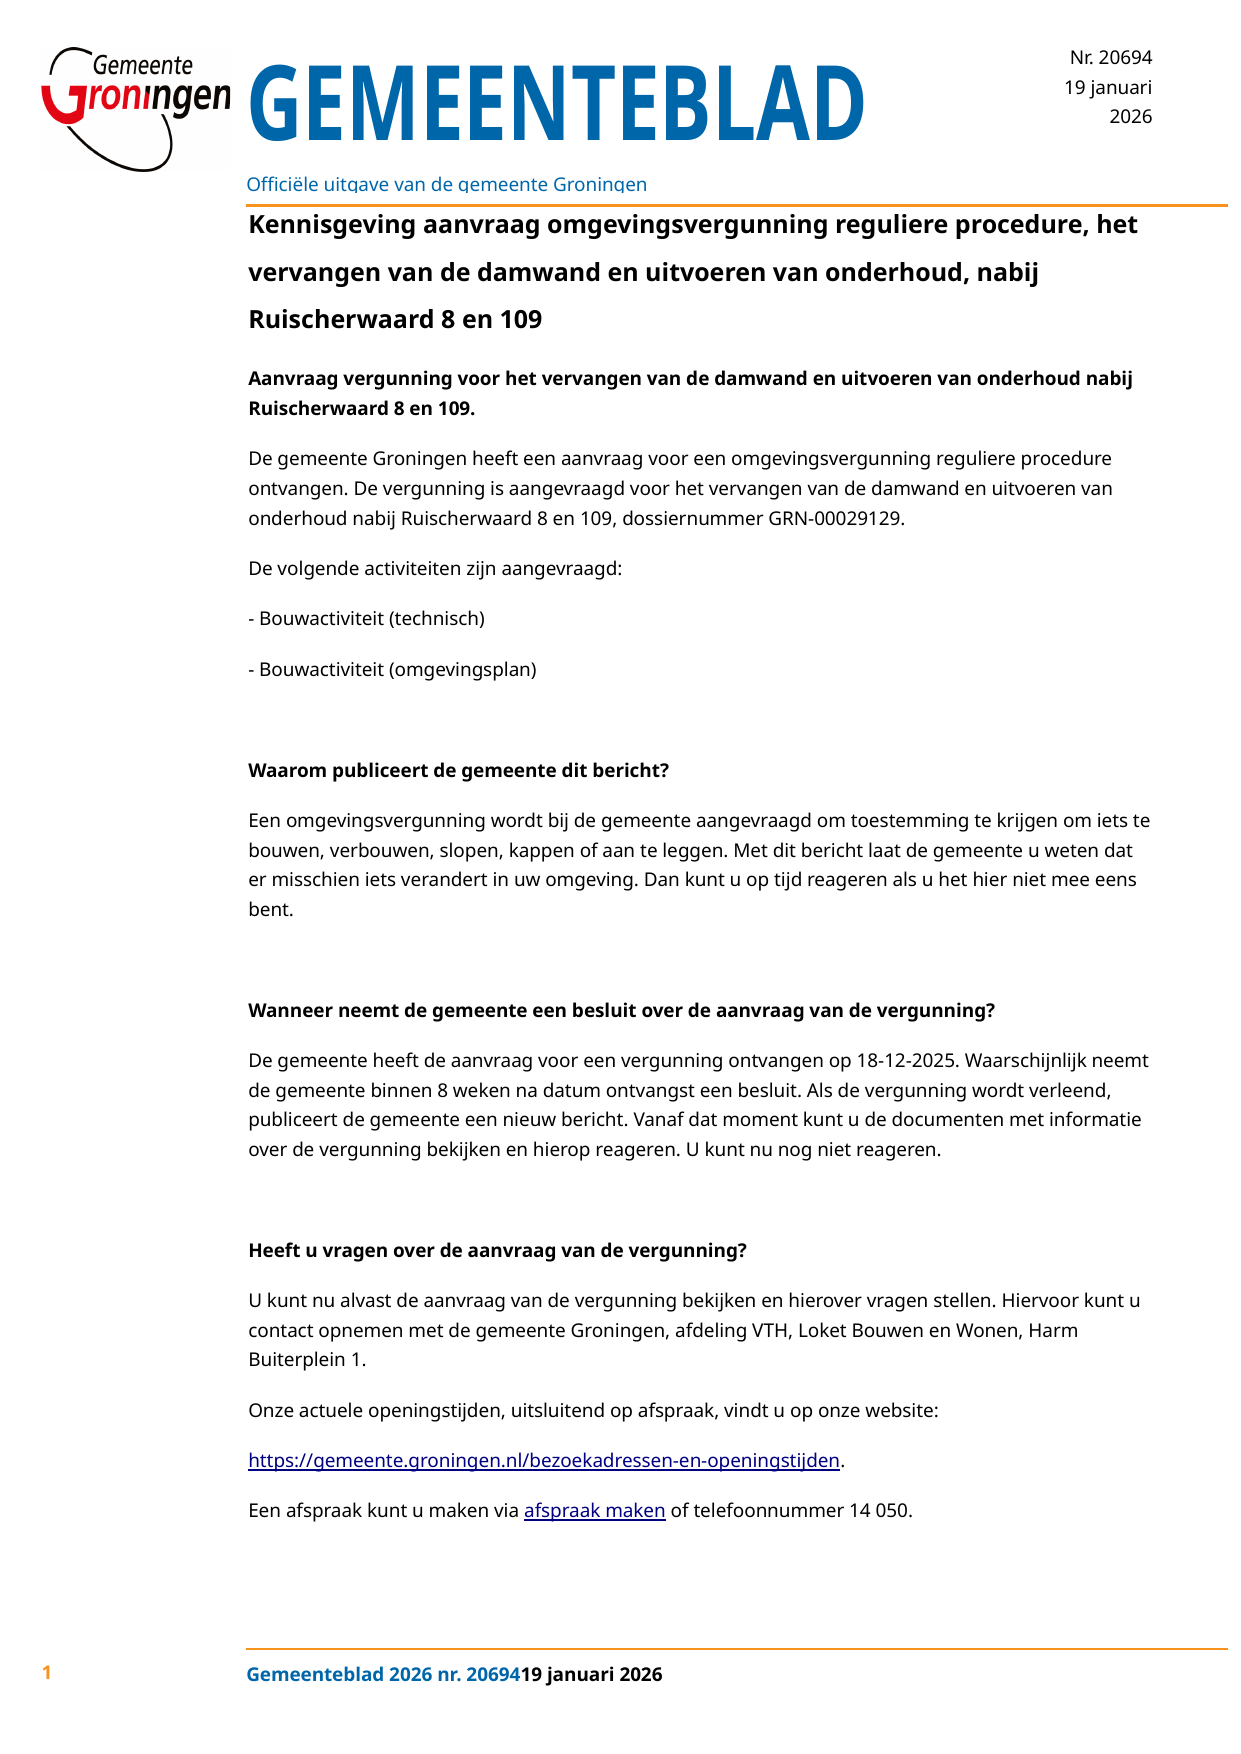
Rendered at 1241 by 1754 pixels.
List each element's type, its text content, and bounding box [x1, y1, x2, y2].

picture [41, 47, 231, 172]
text Wanneer neemt de gemeente een besluit over de aanvraag van de vergunning? [248, 997, 1152, 1022]
text Waarom publiceert de gemeente dit bericht? [248, 757, 1152, 782]
text Aanvraag vergunning voor het vervangen van de damwand en uitvoeren van onderhoud nabij Ruischerwaard 8 en 109. [248, 366, 1152, 421]
text - Bouwactiviteit (omgevingsplan) [248, 656, 1152, 682]
text De gemeente Groningen heeft een aanvraag voor een omgevingsvergunning reguliere procedure ontvangen. De vergunning is aangevraagd voor het vervangen van de damwand en uitvoeren van onderhoud nabij Ruischerwaard 8 en 109, dossiernummer GRN-00029129. [248, 446, 1152, 530]
text Heeft u vragen over de aanvraag van de vergunning? [248, 1237, 1152, 1262]
text U kunt nu alvast de aanvraag van de vergunning bekijken en hierover vragen stellen. Hiervoor kunt u contact opnemen met de gemeente Groningen, afdeling VTH, Loket Bouwen en Wonen, Harm Buiterplein 1. [248, 1287, 1152, 1372]
text Onze actuele openingstijden, uitsluitend op afspraak, vindt u op onze website: [248, 1397, 1152, 1422]
text De gemeente heeft de aanvraag voor een vergunning ontvangen op 18-12-2025. Waarschijnlijk neemt de gemeente binnen 8 weken na datum ontvangst een besluit. Als de vergunning wordt verleend, publiceert de gemeente een nieuw bericht. Vanaf dat moment kunt u de documenten met informatie over de vergunning bekijken en hierop reageren. U kunt nu nog niet reageren. [248, 1047, 1152, 1162]
text Een omgevingsvergunning wordt bij de gemeente aangevraagd om toestemming te krijgen om iets te bouwen, verbouwen, slopen, kappen of aan te leggen. Met dit bericht laat de gemeente u weten dat er misschien iets verandert in uw omgeving. Dan kunt u op tijd reageren als u het hier niet mee eens bent. [248, 807, 1152, 922]
text De volgende activiteiten zijn aangevraagd: [248, 555, 1152, 581]
text Kennisgeving aanvraag omgevingsvergunning reguliere procedure, het vervangen van de damwand en uitvoeren van onderhoud, nabij Ruischerwaard 8 en 109 [248, 207, 1152, 336]
text Een afspraak kunt u maken via afspraak maken of telefoonnummer 14 050. [248, 1498, 1152, 1523]
text https://gemeente.groningen.nl/bezoekadressen-en-openingstijden. [248, 1447, 1152, 1473]
text - Bouwactiviteit (technisch) [248, 606, 1152, 631]
